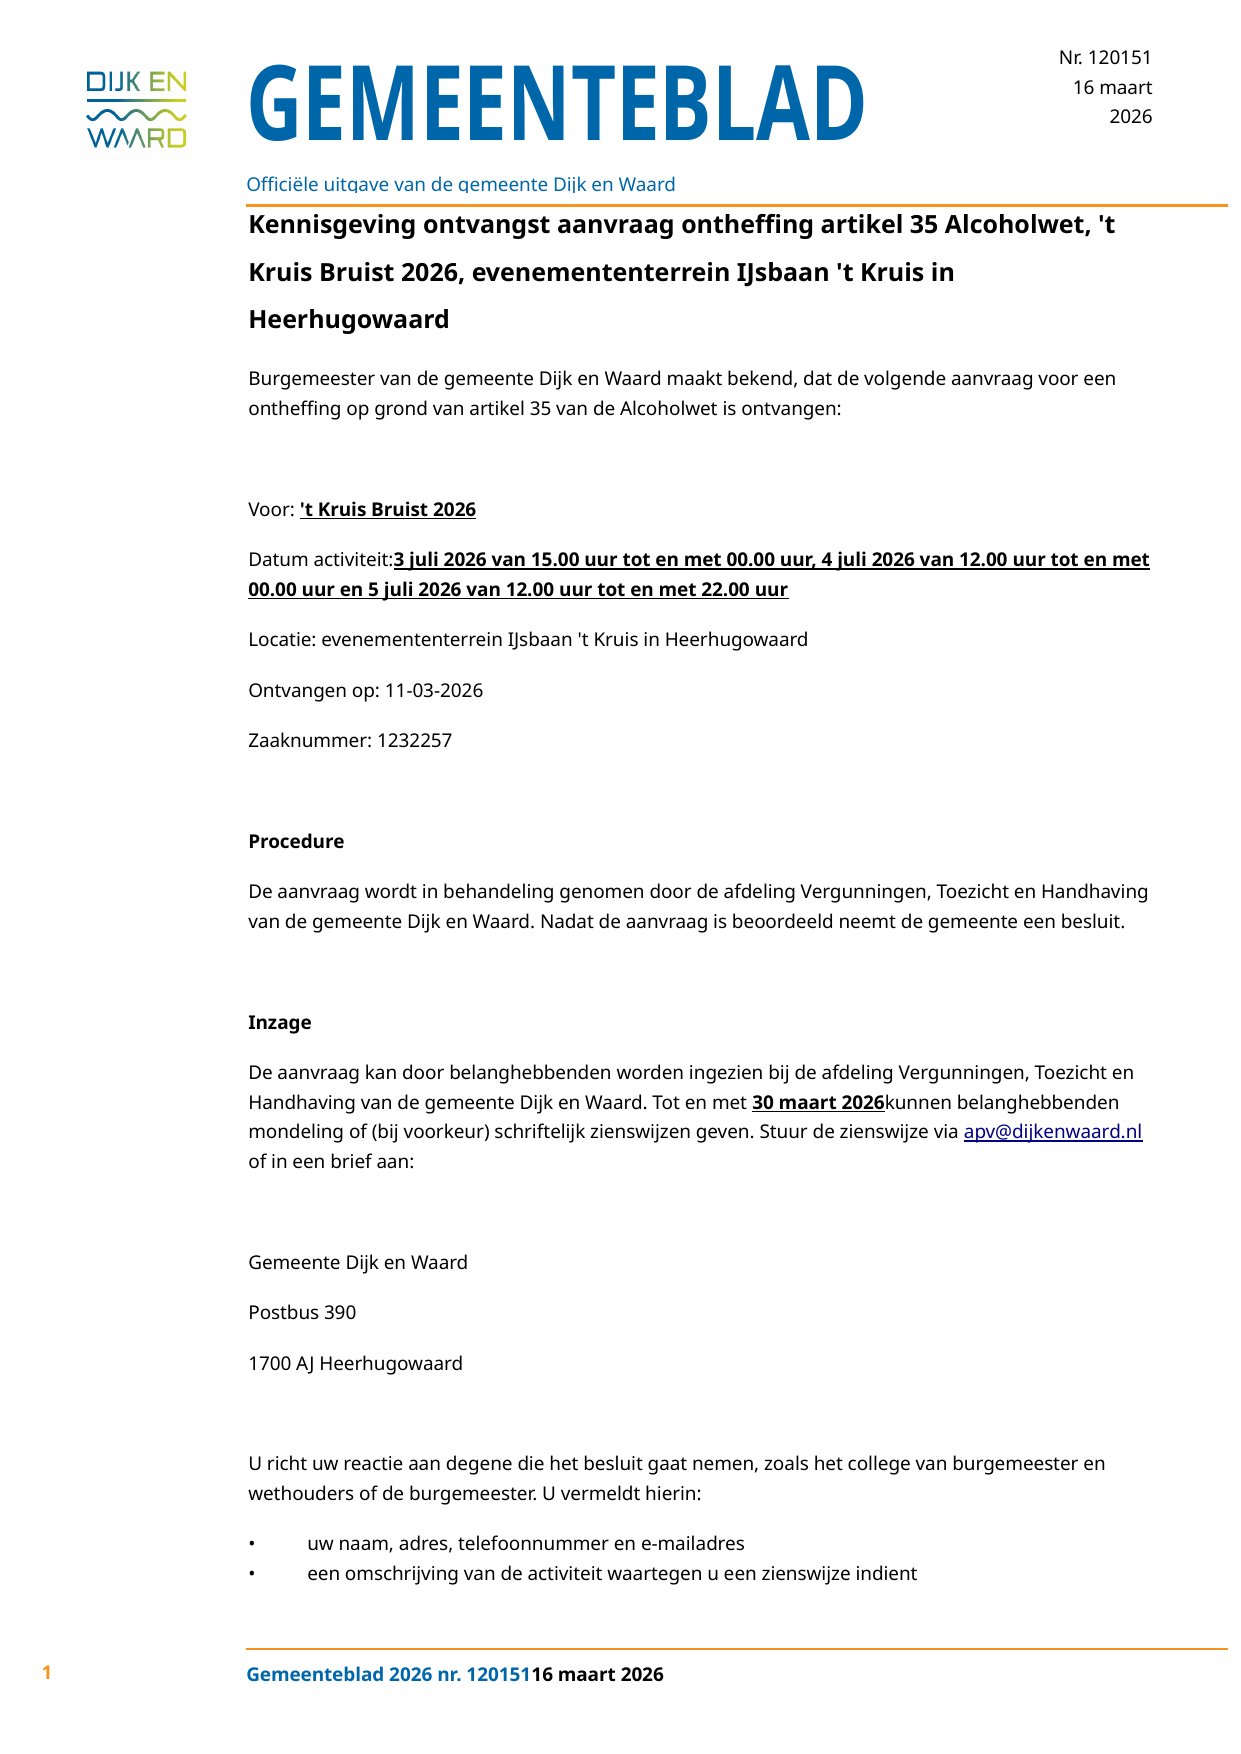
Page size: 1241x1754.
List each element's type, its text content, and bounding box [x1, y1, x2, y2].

text De aanvraag kan door belanghebbenden worden ingezien bij de afdeling Vergunningen, Toezicht en Handhaving van de gemeente Dijk en Waard. Tot en met 30 maart 2026kunnen belanghebbenden mondeling of (bij voorkeur) schriftelijk zienswijzen geven. Stuur de zienswijze via apv@dijkenwaard.nl of in een brief aan: [248, 1059, 1152, 1174]
text Locatie: evenemententerrein IJsbaan 't Kruis in Heerhugowaard [248, 626, 1152, 652]
text Inzage [248, 1009, 1152, 1034]
picture [41, 47, 231, 172]
text Gemeente Dijk en Waard [248, 1249, 1152, 1274]
text Burgemeester van de gemeente Dijk en Waard maakt bekend, dat de volgende aanvraag voor een ontheffing op grond van artikel 35 van de Alcoholwet is ontvangen: [248, 366, 1152, 421]
text 1700 AJ Heerhugowaard [248, 1350, 1152, 1375]
list uw naam, adres, telefoonnummer en e-mailadres [248, 1531, 1152, 1556]
list een omschrijving van de activiteit waartegen u een zienswijze indient [248, 1560, 1152, 1586]
text Kennisgeving ontvangst aanvraag ontheffing artikel 35 Alcoholwet, 't Kruis Bruist 2026, evenemententerrein IJsbaan 't Kruis in Heerhugowaard [248, 207, 1152, 336]
text Zaaknummer: 1232257 [248, 727, 1152, 753]
text De aanvraag wordt in behandeling genomen door de afdeling Vergunningen, Toezicht en Handhaving van de gemeente Dijk en Waard. Nadat de aanvraag is beoordeeld neemt de gemeente een besluit. [248, 878, 1152, 934]
text Datum activiteit:3 juli 2026 van 15.00 uur tot en met 00.00 uur, 4 juli 2026 van 12.00 uur tot en met 00.00 uur en 5 juli 2026 van 12.00 uur tot en met 22.00 uur [248, 546, 1152, 602]
text Voor: 't Kruis Bruist 2026 [248, 496, 1152, 522]
text Ontvangen op: 11-03-2026 [248, 677, 1152, 702]
text U richt uw reactie aan degene die het besluit gaat nemen, zoals het college van burgemeester en wethouders of de burgemeester. U vermeldt hierin: [248, 1451, 1152, 1506]
text Procedure [248, 828, 1152, 854]
text Postbus 390 [248, 1299, 1152, 1325]
